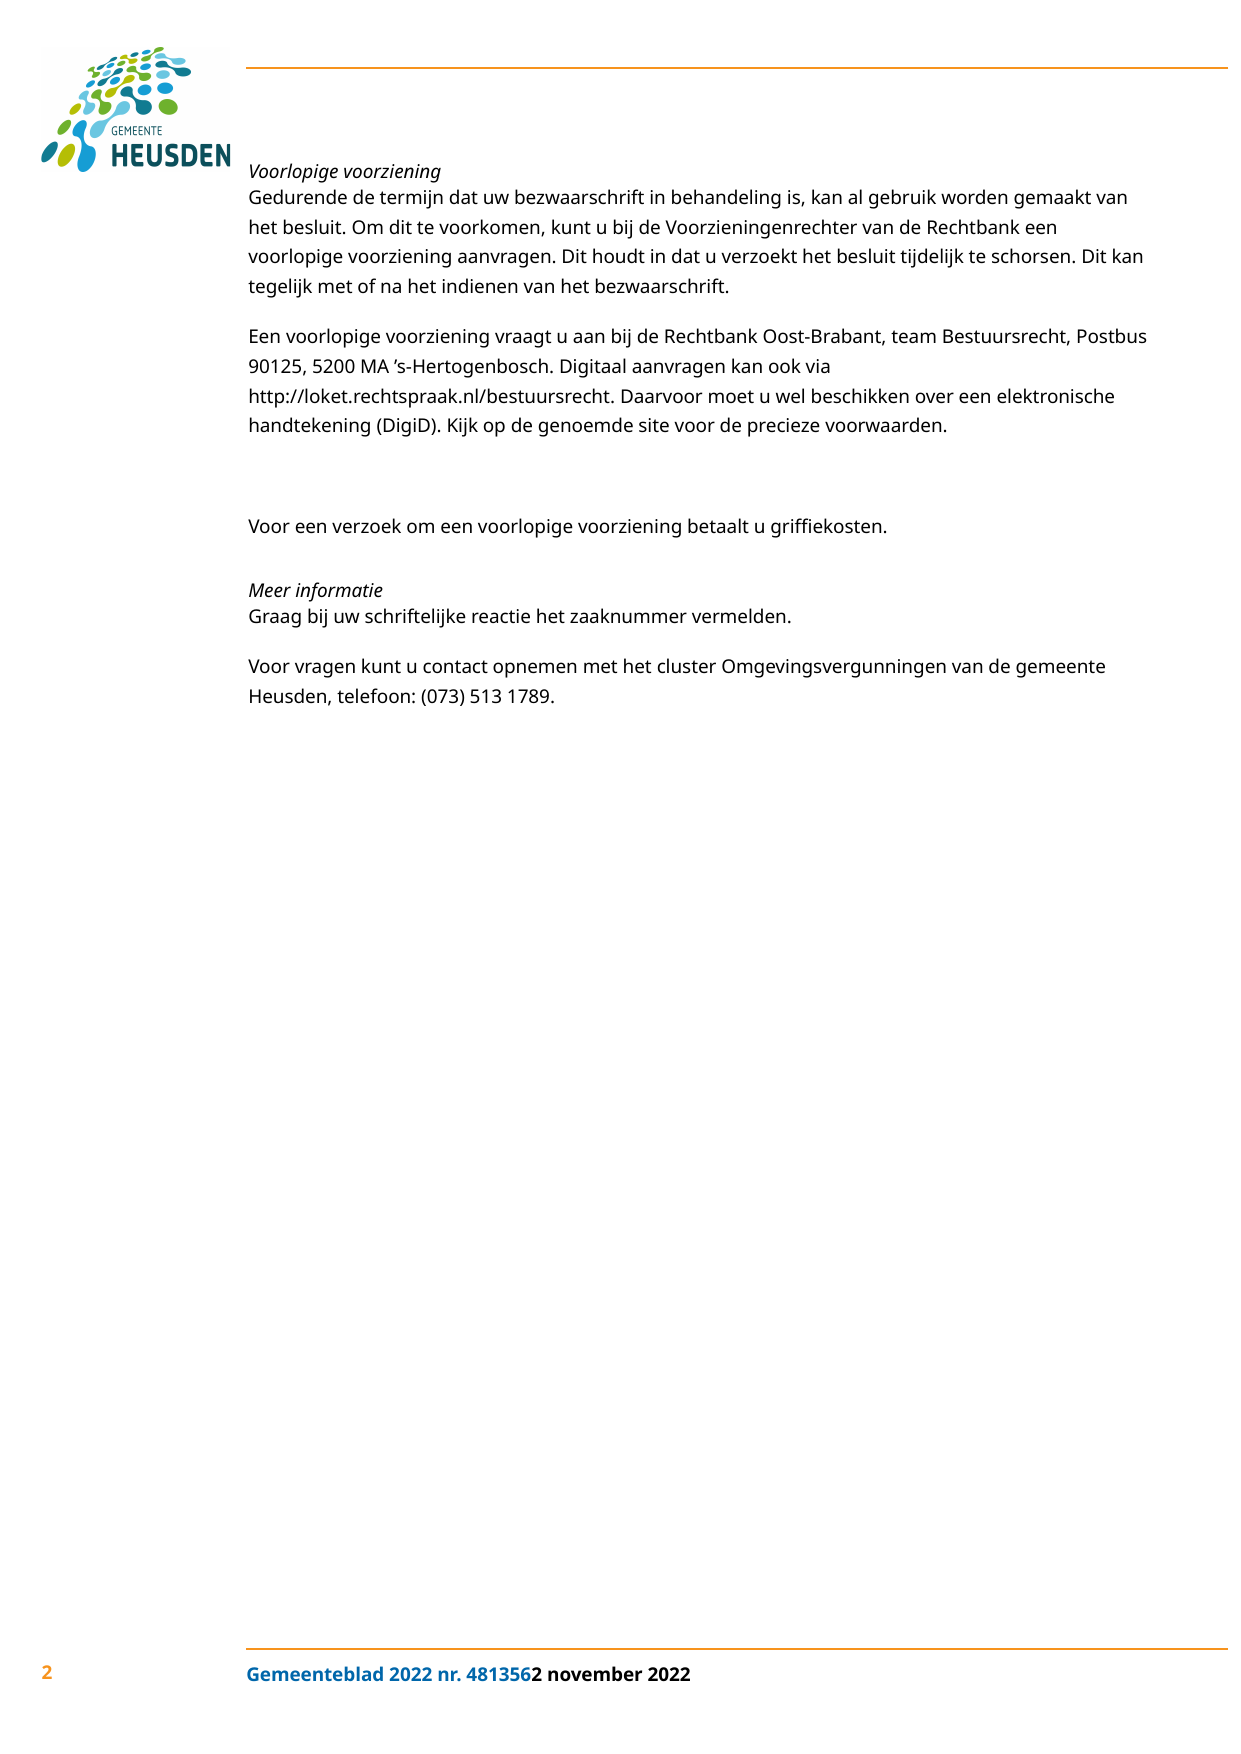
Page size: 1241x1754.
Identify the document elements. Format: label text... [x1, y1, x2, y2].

text Gedurende de termijn dat uw bezwaarschrift in behandeling is, kan al gebruik worden gemaakt van het besluit. Om dit te voorkomen, kunt u bij de Voorzieningenrechter van de Rechtbank een voorlopige voorziening aanvragen. Dit houdt in dat u verzoekt het besluit tijdelijk te schorsen. Dit kan tegelijk met of na het indienen van het bezwaarschrift. [248, 184, 1152, 299]
text Graag bij uw schriftelijke reactie het zaaknummer vermelden. [248, 603, 1152, 629]
text Een voorlopige voorziening vraagt u aan bij de Rechtbank Oost-Brabant, team Bestuursrecht, Postbus 90125, 5200 MA ’s-Hertogenbosch. Digitaal aanvragen kan ook via http://loket.rechtspraak.nl/bestuursrecht. Daarvoor moet u wel beschikken over een elektronische handtekening (DigiD). Kijk op de genoemde site voor de precieze voorwaarden. [248, 324, 1152, 438]
text Voor vragen kunt u contact opnemen met het cluster Omgevingsvergunningen van de gemeente Heusden, telefoon: (073) 513 1789. [248, 653, 1152, 709]
picture [41, 47, 231, 172]
text Voorlopige voorziening [248, 159, 1152, 184]
text Meer informatie [248, 577, 1152, 603]
text Voor een verzoek om een voorlopige voorziening betaalt u griffiekosten. [248, 513, 1152, 539]
